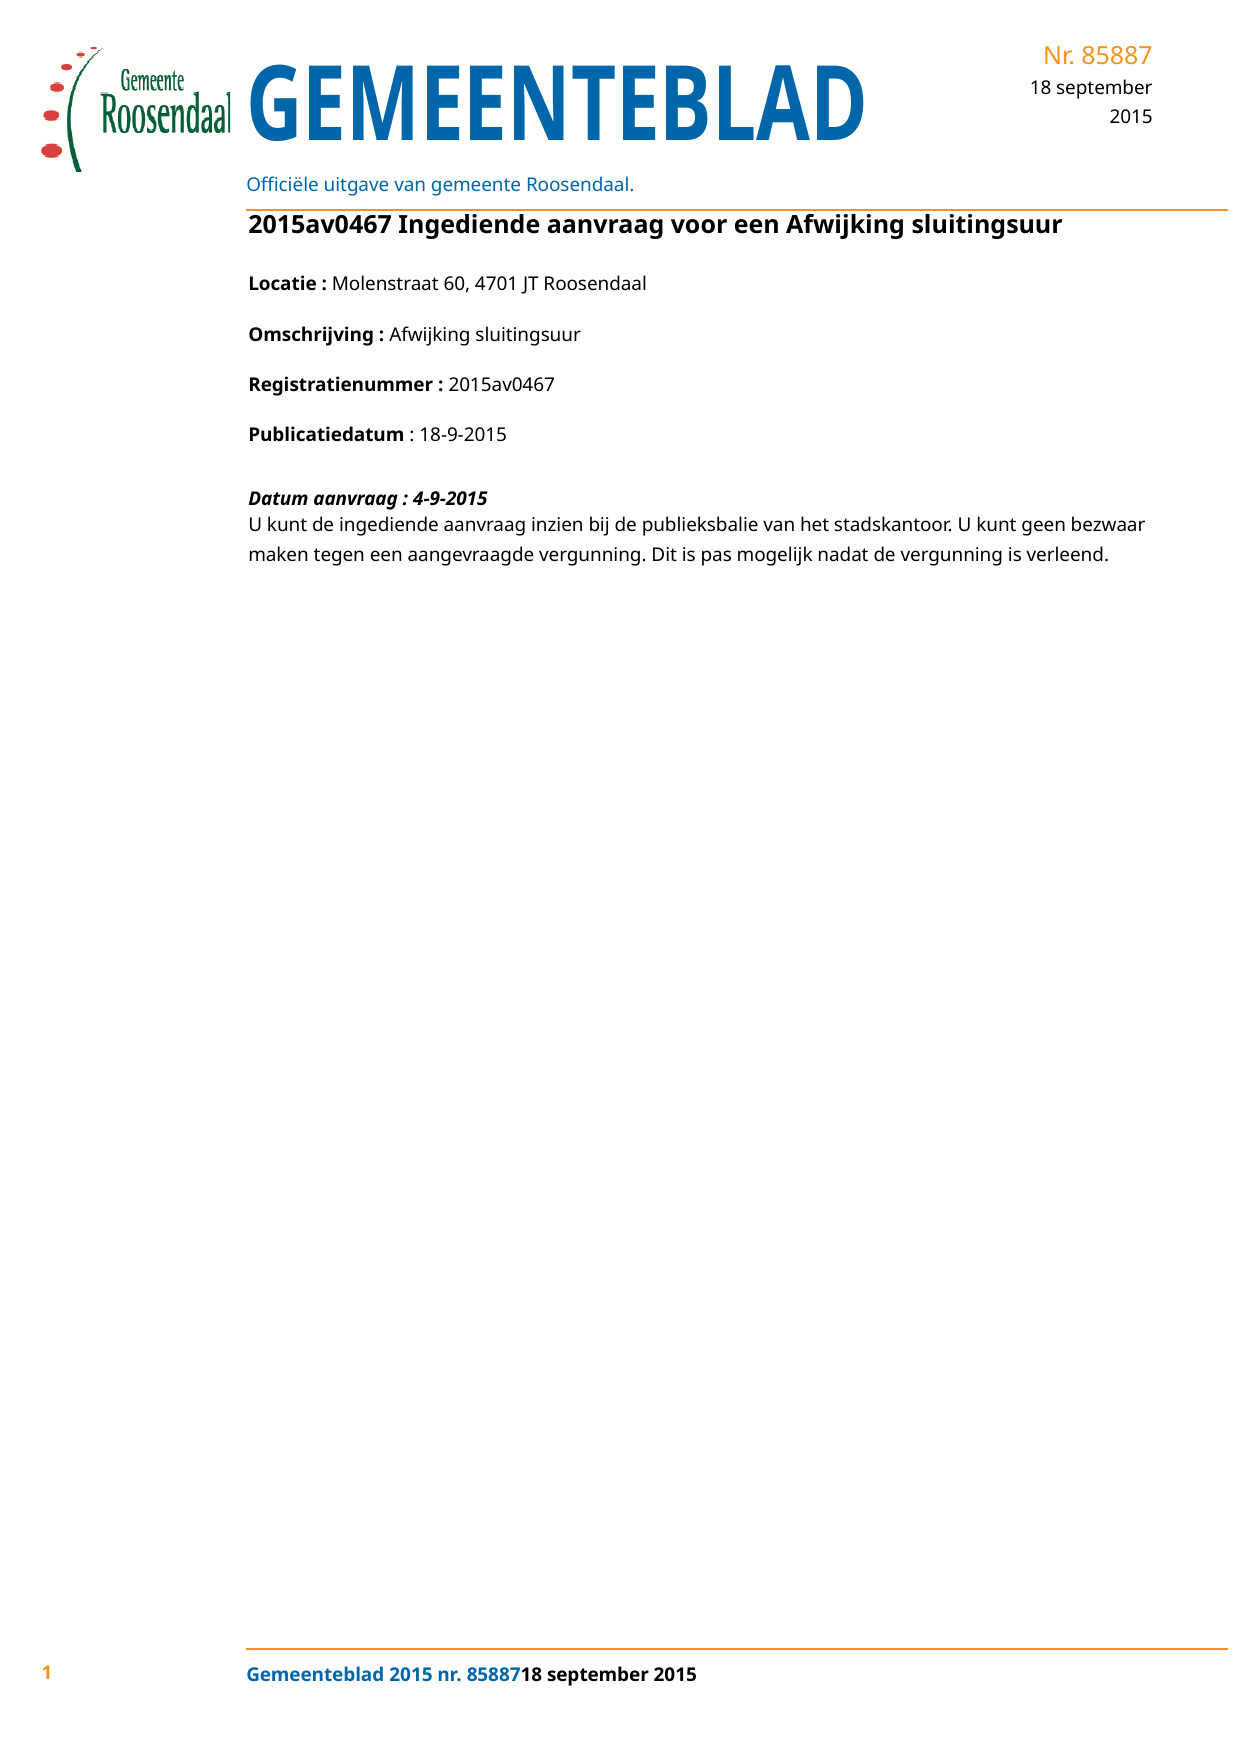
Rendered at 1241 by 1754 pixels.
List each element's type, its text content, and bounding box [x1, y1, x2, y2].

text 2015av0467 Ingediende aanvraag voor een Afwijking sluitingsuur [248, 211, 1152, 241]
text Locatie : Molenstraat 60, 4701 JT Roosendaal [248, 270, 1152, 296]
text Publicatiedatum : 18-9-2015 [248, 422, 1152, 447]
picture [41, 47, 231, 172]
text Registratienummer : 2015av0467 [248, 371, 1152, 397]
text Datum aanvraag : 4-9-2015 [248, 486, 1152, 511]
text Omschrijving : Afwijking sluitingsuur [248, 321, 1152, 346]
text U kunt de ingediende aanvraag inzien bij de publieksbalie van het stadskantoor. U kunt geen bezwaar maken tegen een aangevraagde vergunning. Dit is pas mogelijk nadat de vergunning is verleend. [248, 511, 1152, 567]
